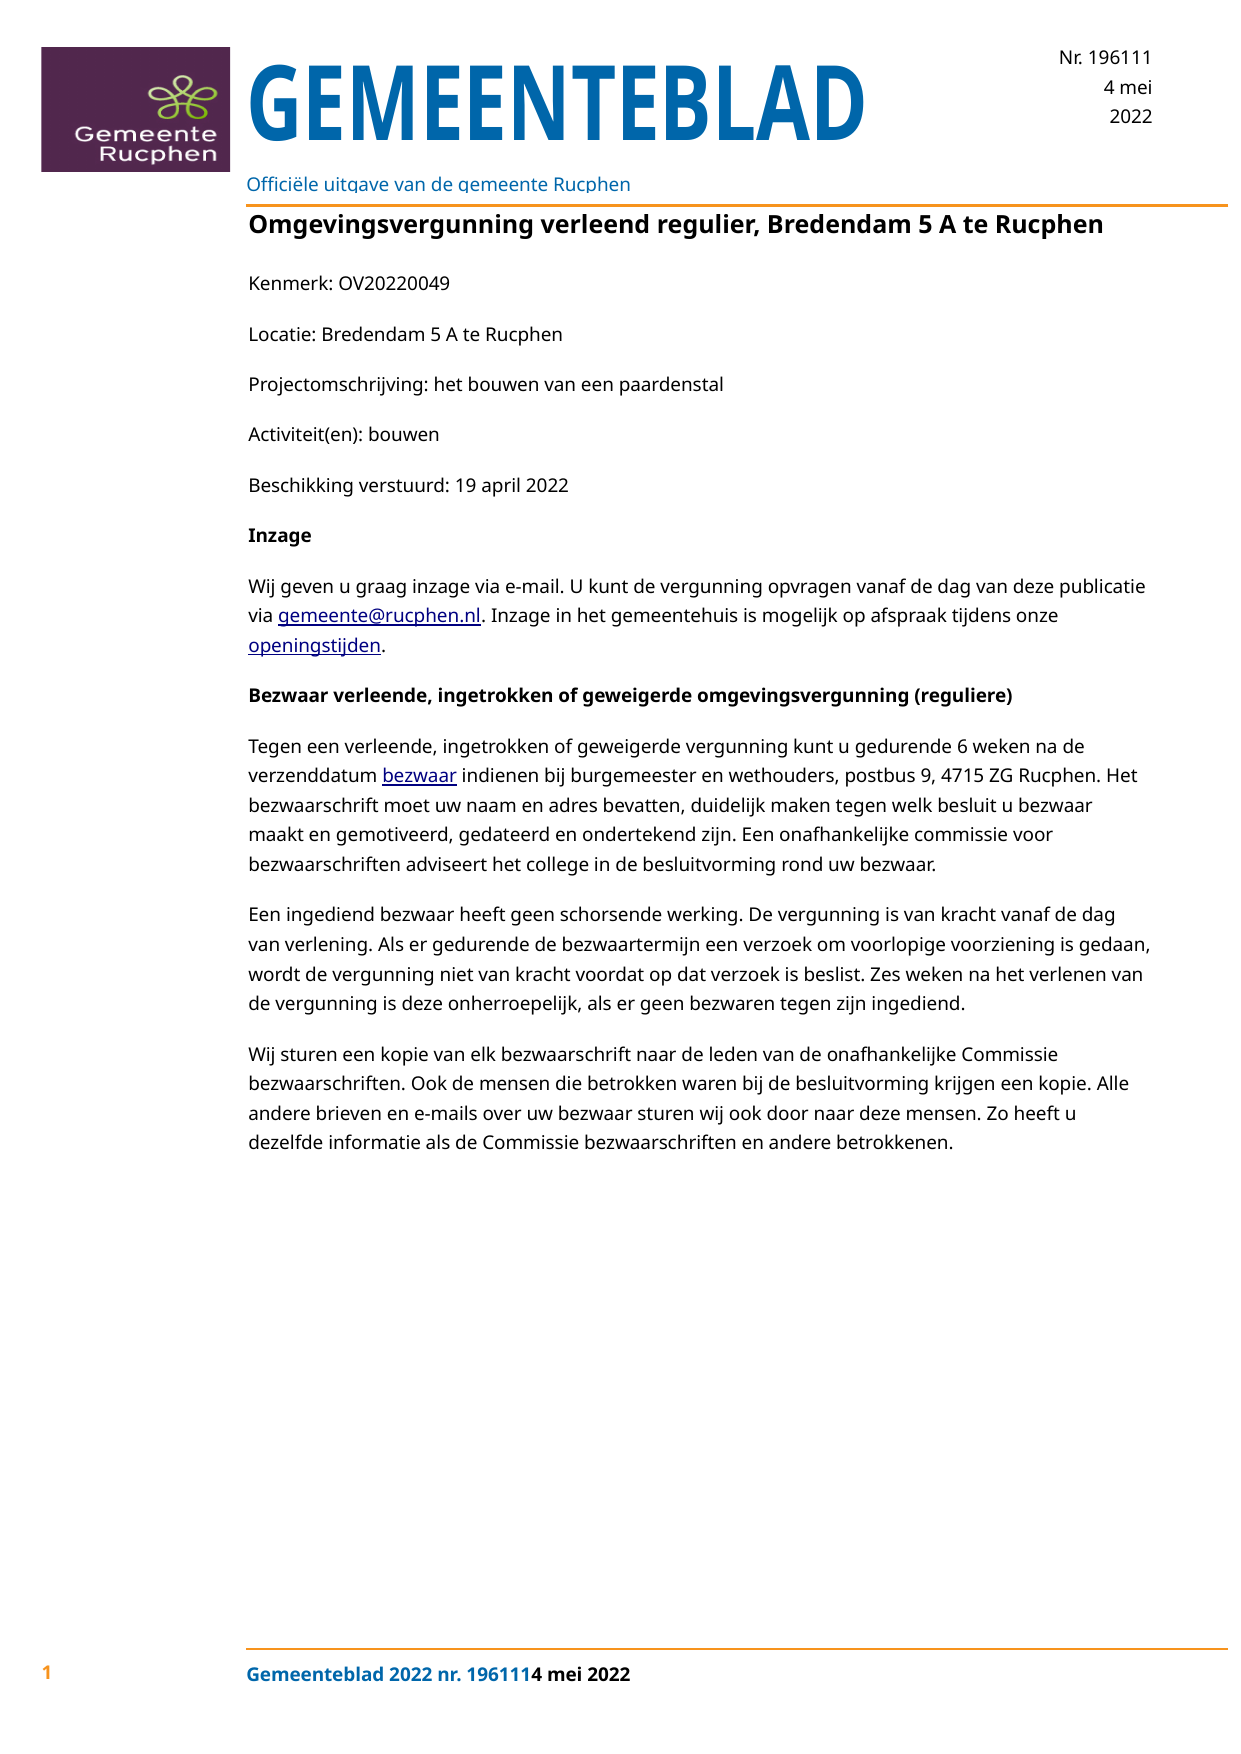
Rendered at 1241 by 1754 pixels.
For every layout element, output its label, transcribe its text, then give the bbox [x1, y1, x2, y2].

text Bezwaar verleende, ingetrokken of geweigerde omgevingsvergunning (reguliere) [248, 682, 1152, 708]
text Locatie: Bredendam 5 A te Rucphen [248, 321, 1152, 346]
text Tegen een verleende, ingetrokken of geweigerde vergunning kunt u gedurende 6 weken na de verzenddatum bezwaar indienen bij burgemeester en wethouders, postbus 9, 4715 ZG Rucphen. Het bezwaarschrift moet uw naam en adres bevatten, duidelijk maken tegen welk besluit u bezwaar maakt en gemotiveerd, gedateerd en ondertekend zijn. Een onafhankelijke commissie voor bezwaarschriften adviseert het college in de besluitvorming rond uw bezwaar. [248, 733, 1152, 877]
text Wij sturen een kopie van elk bezwaarschrift naar de leden van de onafhankelijke Commissie bezwaarschriften. Ook de mensen die betrokken waren bij de besluitvorming krijgen een kopie. Alle andere brieven en e-mails over uw bezwaar sturen wij ook door naar deze mensen. Zo heeft u dezelfde informatie als de Commissie bezwaarschriften en andere betrokkenen. [248, 1041, 1152, 1155]
text Activiteit(en): bouwen [248, 422, 1152, 447]
text Wij geven u graag inzage via e-mail. U kunt de vergunning opvragen vanaf de dag van deze publicatie via gemeente@rucphen.nl. Inzage in het gemeentehuis is mogelijk op afspraak tijdens onze openingstijden. [248, 573, 1152, 658]
text Beschikking verstuurd: 19 april 2022 [248, 472, 1152, 498]
text Omgevingsvergunning verleend regulier, Bredendam 5 A te Rucphen [248, 207, 1152, 241]
text Een ingediend bezwaar heeft geen schorsende werking. De vergunning is van kracht vanaf de dag van verlening. Als er gedurende de bezwaartermijn een verzoek om voorlopige voorziening is gedaan, wordt de vergunning niet van kracht voordat op dat verzoek is beslist. Zes weken na het verlenen van de vergunning is deze onherroepelijk, als er geen bezwaren tegen zijn ingediend. [248, 902, 1152, 1016]
picture [41, 47, 231, 172]
text Inzage [248, 522, 1152, 548]
text Projectomschrijving: het bouwen van een paardenstal [248, 371, 1152, 397]
text Kenmerk: OV20220049 [248, 270, 1152, 296]
